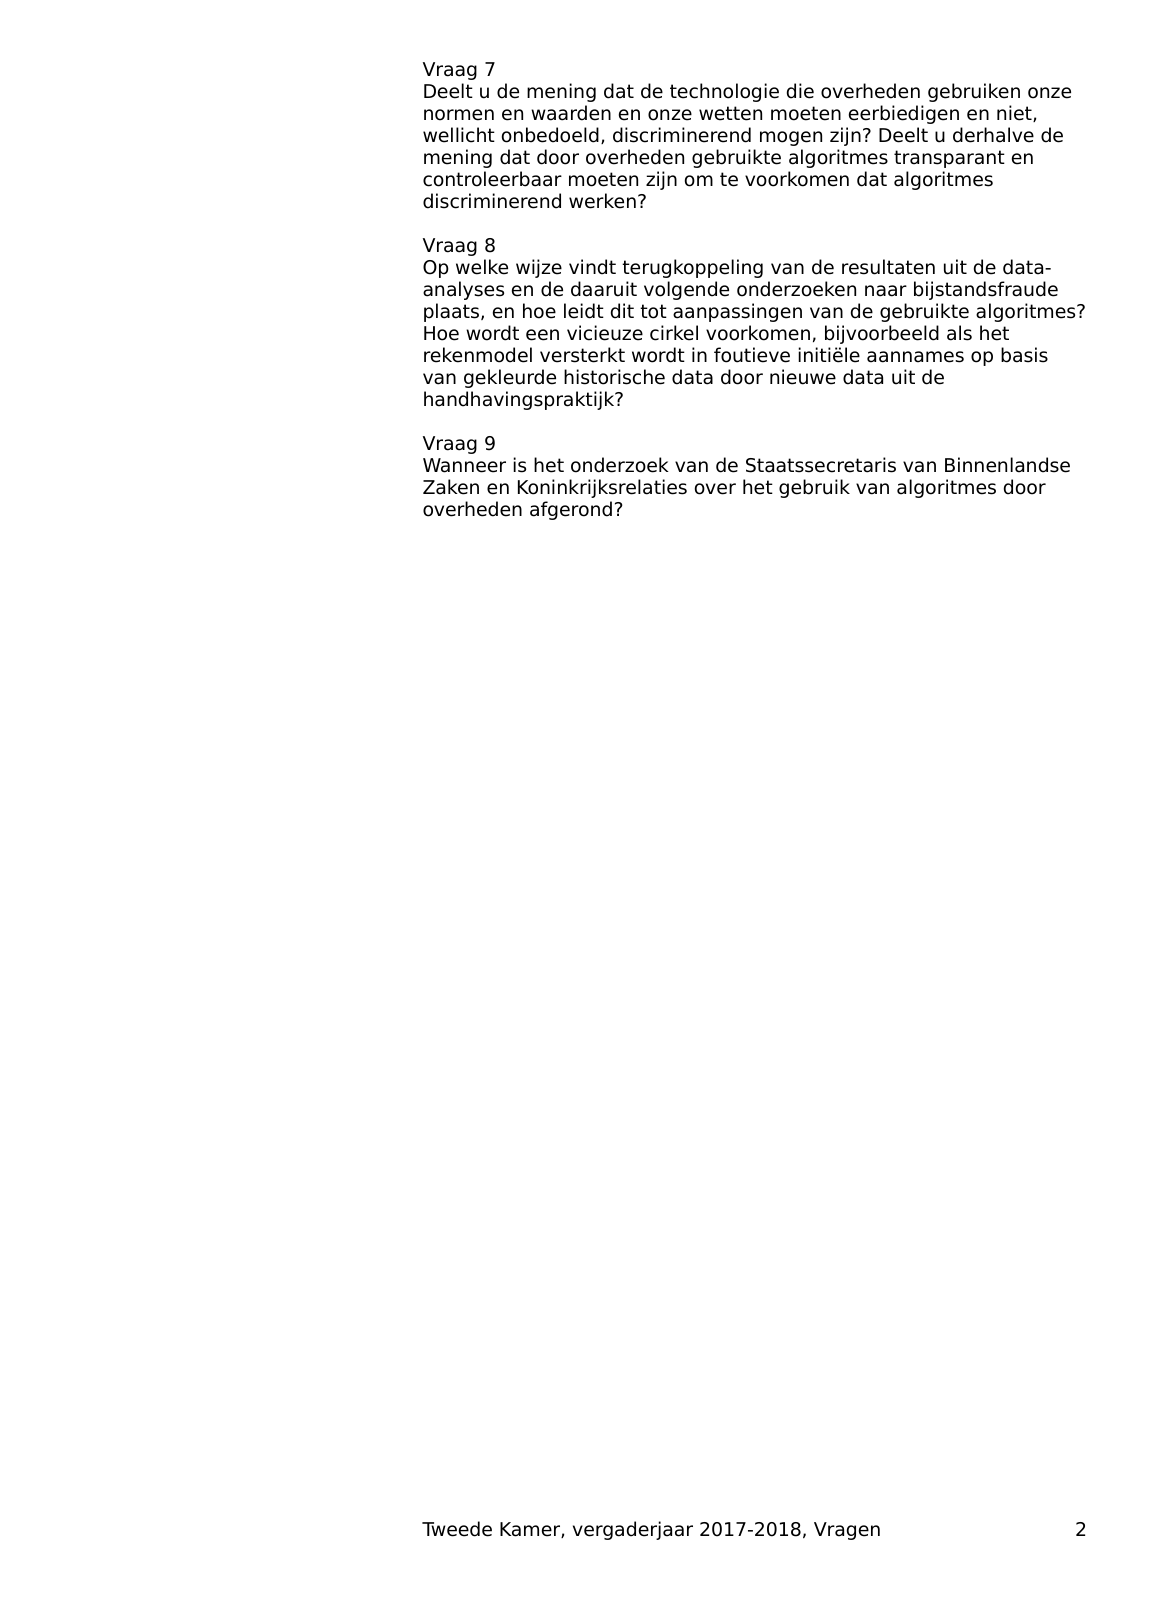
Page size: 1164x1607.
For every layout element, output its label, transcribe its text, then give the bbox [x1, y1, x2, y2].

text Deelt u de mening dat de technologie die overheden gebruiken onze normen en waarden en onze wetten moeten eerbiedigen en niet, wellicht onbedoeld, discriminerend mogen zijn? Deelt u derhalve de mening dat door overheden gebruikte algoritmes transparant en controleerbaar moeten zijn om te voorkomen dat algoritmes discriminerend werken? [422, 81, 1087, 213]
text Vraag 8 [422, 235, 1087, 257]
text Vraag 9 [422, 433, 1087, 455]
text Op welke wijze vindt terugkoppeling van de resultaten uit de data-analyses en de daaruit volgende onderzoeken naar bijstandsfraude plaats, en hoe leidt dit tot aanpassingen van de gebruikte algoritmes? Hoe wordt een vicieuze cirkel voorkomen, bijvoorbeeld als het rekenmodel versterkt wordt in foutieve initiële aannames op basis van gekleurde historische data door nieuwe data uit de handhavingspraktijk? [422, 257, 1087, 411]
text Vraag 7 [422, 59, 1087, 81]
text Wanneer is het onderzoek van de Staatssecretaris van Binnenlandse Zaken en Koninkrijksrelaties over het gebruik van algoritmes door overheden afgerond? [422, 455, 1087, 521]
